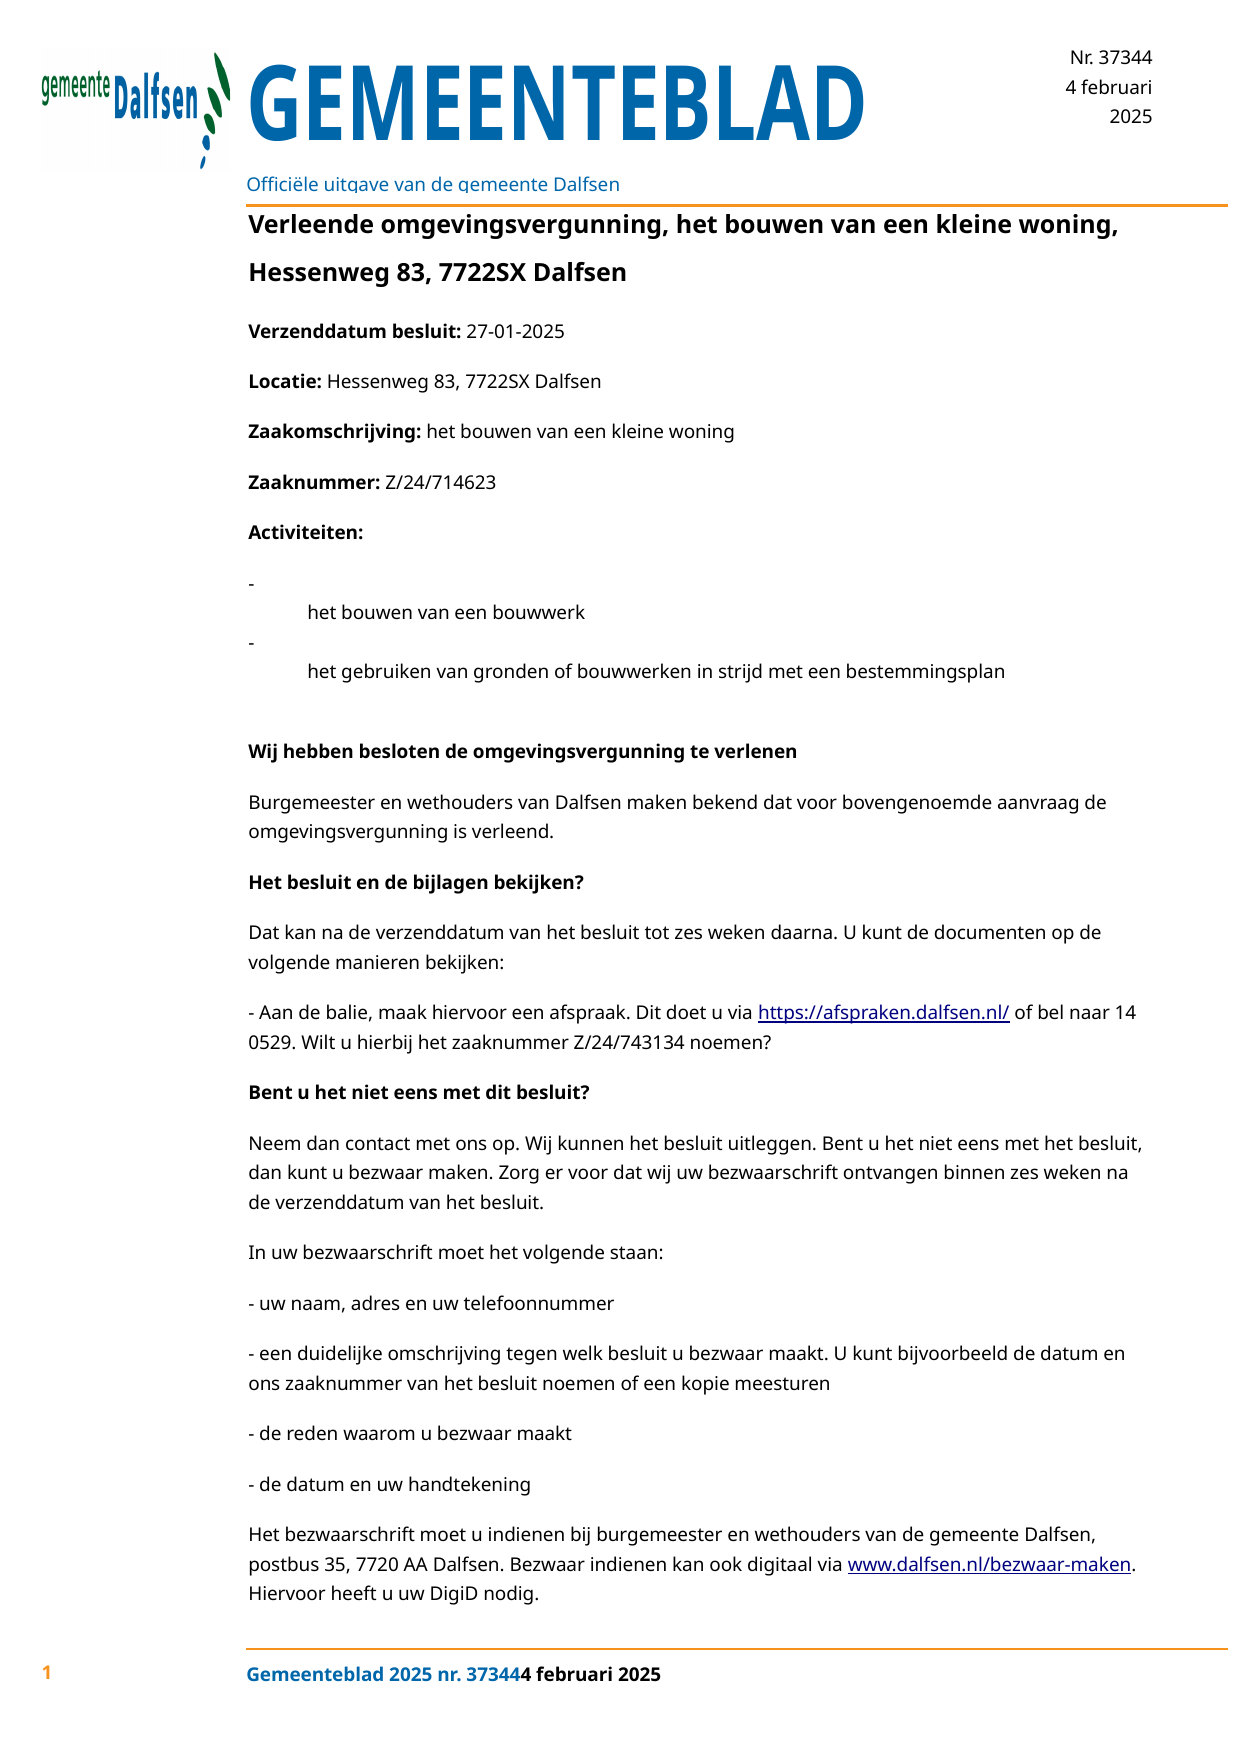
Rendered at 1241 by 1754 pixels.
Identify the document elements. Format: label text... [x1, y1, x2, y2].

text Bent u het niet eens met dit besluit? [248, 1079, 1152, 1105]
text Neem dan contact met ons op. Wij kunnen het besluit uitleggen. Bent u het niet eens met het besluit, dan kunt u bezwaar maken. Zorg er voor dat wij uw bezwaarschrift ontvangen binnen zes weken na de verzenddatum van het besluit. [248, 1130, 1152, 1215]
text - een duidelijke omschrijving tegen welk besluit u bezwaar maakt. U kunt bijvoorbeeld de datum en ons zaaknummer van het besluit noemen of een kopie meesturen [248, 1340, 1152, 1396]
text Zaakomschrijving: het bouwen van een kleine woning [248, 419, 1152, 444]
text Zaaknummer: Z/24/714623 [248, 469, 1152, 495]
text Het bezwaarschrift moet u indienen bij burgemeester en wethouders van de gemeente Dalfsen, postbus 35, 7720 AA Dalfsen. Bezwaar indienen kan ook digitaal via www.dalfsen.nl/bezwaar-maken. Hiervoor heeft u uw DigiD nodig. [248, 1521, 1152, 1606]
list het bouwen van een bouwwerk [248, 599, 1152, 625]
text Wij hebben besloten de omgevingsvergunning te verlenen [248, 739, 1152, 764]
text - Aan de balie, maak hiervoor een afspraak. Dit doet u via https://afspraken.dalfsen.nl/ of bel naar 14 0529. Wilt u hierbij het zaaknummer Z/24/743134 noemen? [248, 999, 1152, 1055]
list het gebruiken van gronden of bouwwerken in strijd met een bestemmingsplan [248, 659, 1152, 684]
text Verleende omgevingsvergunning, het bouwen van een kleine woning, Hessenweg 83, 7722SX Dalfsen [248, 207, 1152, 288]
text - de reden waarom u bezwaar maakt [248, 1420, 1152, 1446]
text Verzenddatum besluit: 27-01-2025 [248, 318, 1152, 344]
text - de datum en uw handtekening [248, 1471, 1152, 1497]
text Burgemeester en wethouders van Dalfsen maken bekend dat voor bovengenoemde aanvraag de omgevingsvergunning is verleend. [248, 789, 1152, 844]
text Locatie: Hessenweg 83, 7722SX Dalfsen [248, 368, 1152, 394]
text Activiteiten: [248, 519, 1152, 545]
text In uw bezwaarschrift moet het volgende staan: [248, 1239, 1152, 1265]
text Het besluit en de bijlagen bekijken? [248, 869, 1152, 895]
text - uw naam, adres en uw telefoonnummer [248, 1290, 1152, 1316]
picture [41, 47, 231, 172]
text Dat kan na de verzenddatum van het besluit tot zes weken daarna. U kunt de documenten op de volgende manieren bekijken: [248, 919, 1152, 975]
